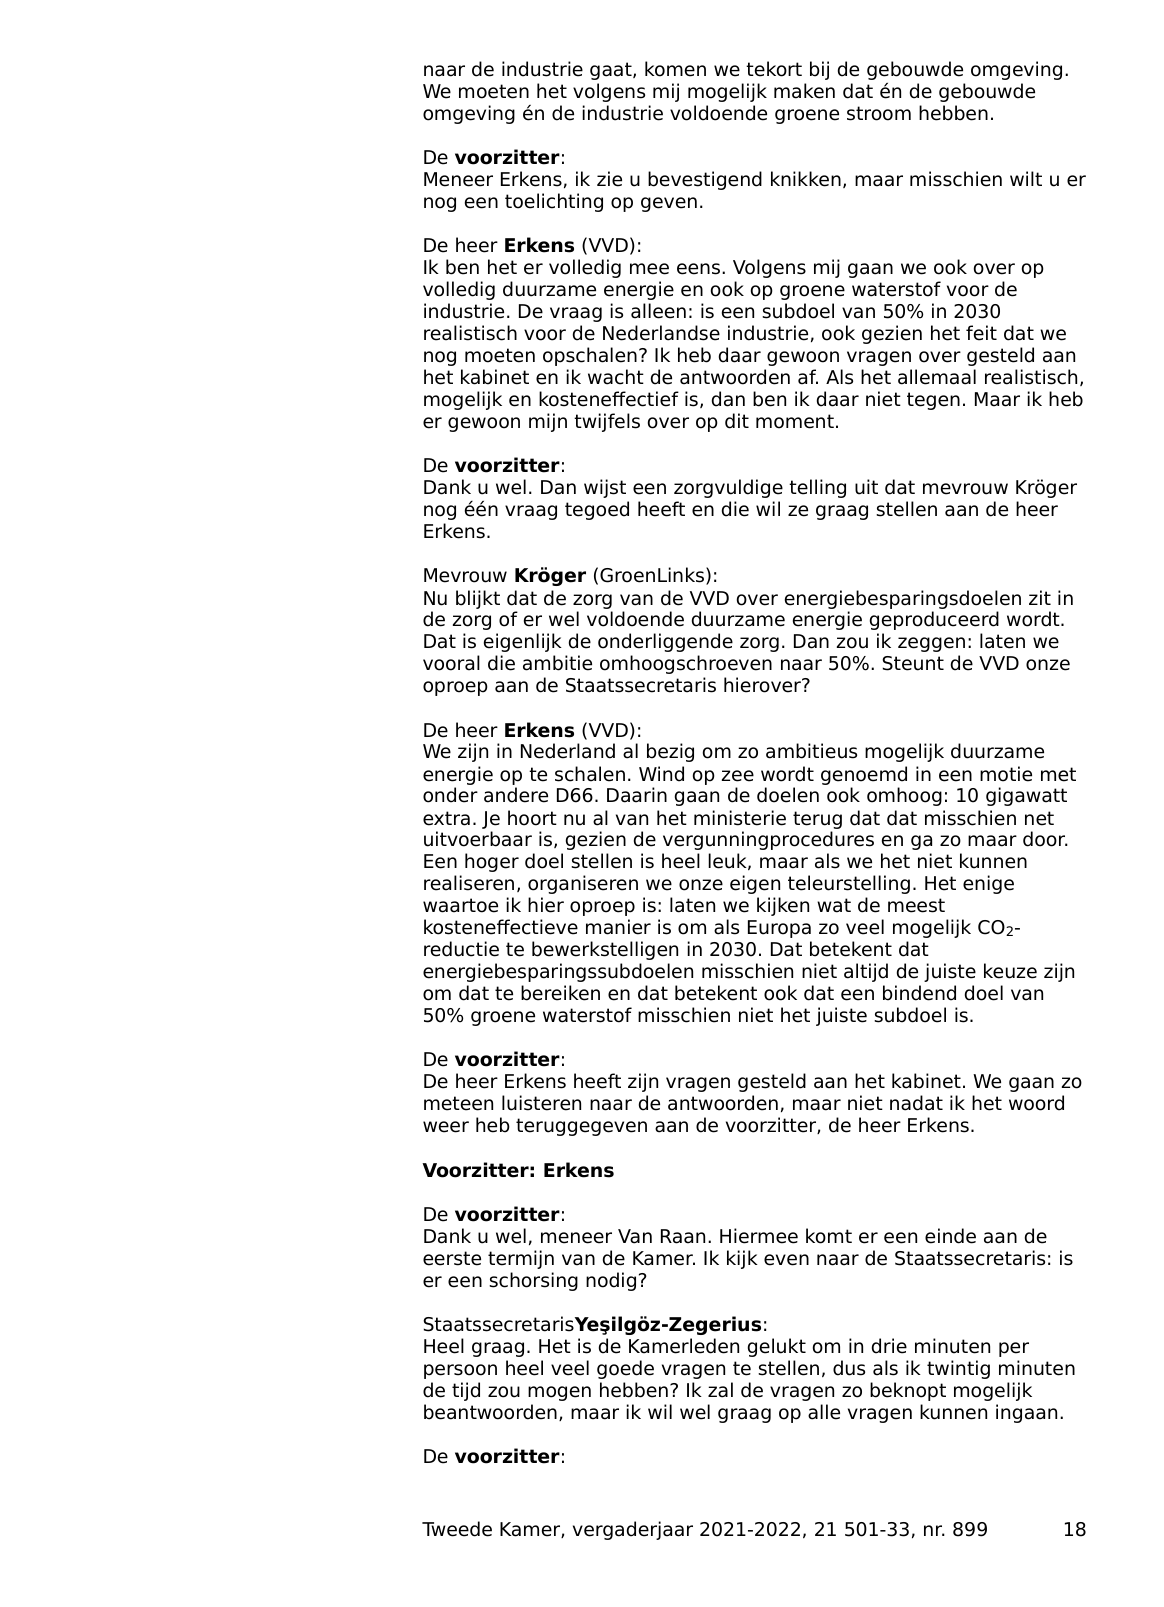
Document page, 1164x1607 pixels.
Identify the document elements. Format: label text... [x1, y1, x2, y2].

text Dank u wel. Dan wijst een zorgvuldige telling uit dat mevrouw Kröger nog één vraag tegoed heeft en die wil ze graag stellen aan de heer Erkens. [422, 477, 1087, 543]
text De heer Erkens heeft zijn vragen gesteld aan het kabinet. We gaan zo meteen luisteren naar de antwoorden, maar niet nadat ik het woord weer heb teruggegeven aan de voorzitter, de heer Erkens. [422, 1071, 1087, 1137]
text De heer Erkens (VVD): [422, 719, 1087, 741]
text De voorzitter: [422, 1049, 1087, 1071]
text De heer Erkens (VVD): [422, 235, 1087, 257]
text Nu blijkt dat de zorg van de VVD over energiebesparingsdoelen zit in de zorg of er wel voldoende duurzame energie geproduceerd wordt. Dat is eigenlijk de onderliggende zorg. Dan zou ik zeggen: laten we vooral die ambitie omhoogschroeven naar 50%. Steunt de VVD onze oproep aan de Staatssecretaris hierover? [422, 587, 1087, 697]
text Dank u wel, meneer Van Raan. Hiermee komt er een einde aan de eerste termijn van de Kamer. Ik kijk even naar de Staatssecretaris: is er een schorsing nodig? [422, 1226, 1087, 1292]
text De voorzitter: [422, 147, 1087, 169]
text De voorzitter: [422, 1204, 1087, 1226]
text StaatssecretarisYeşilgöz-Zegerius: [422, 1314, 1087, 1336]
text naar de industrie gaat, komen we tekort bij de gebouwde omgeving. We moeten het volgens mij mogelijk maken dat én de gebouwde omgeving én de industrie voldoende groene stroom hebben. [422, 59, 1087, 125]
text Heel graag. Het is de Kamerleden gelukt om in drie minuten per persoon heel veel goede vragen te stellen, dus als ik twintig minuten de tijd zou mogen hebben? Ik zal de vragen zo beknopt mogelijk beantwoorden, maar ik wil wel graag op alle vragen kunnen ingaan. [422, 1336, 1087, 1424]
text De voorzitter: [422, 1446, 1087, 1468]
text De voorzitter: [422, 455, 1087, 477]
text We zijn in Nederland al bezig om zo ambitieus mogelijk duurzame energie op te schalen. Wind op zee wordt genoemd in een motie met onder andere D66. Daarin gaan de doelen ook omhoog: 10 gigawatt extra. Je hoort nu al van het ministerie terug dat dat misschien net uitvoerbaar is, gezien de vergunningprocedures en ga zo maar door. Een hoger doel stellen is heel leuk, maar als we het niet kunnen realiseren, organiseren we onze eigen teleurstelling. Het enige waartoe ik hier oproep is: laten we kijken wat de meest kosteneffectieve manier is om als Europa zo veel mogelijk CO2-reductie te bewerkstelligen in 2030. Dat betekent dat energiebesparingssubdoelen misschien niet altijd de juiste keuze zijn om dat te bereiken en dat betekent ook dat een bindend doel van 50% groene waterstof misschien niet het juiste subdoel is. [422, 741, 1087, 1027]
subtitle Voorzitter: Erkens [422, 1159, 1087, 1181]
text Mevrouw Kröger (GroenLinks): [422, 565, 1087, 587]
text Ik ben het er volledig mee eens. Volgens mij gaan we ook over op volledig duurzame energie en ook op groene waterstof voor de industrie. De vraag is alleen: is een subdoel van 50% in 2030 realistisch voor de Nederlandse industrie, ook gezien het feit dat we nog moeten opschalen? Ik heb daar gewoon vragen over gesteld aan het kabinet en ik wacht de antwoorden af. Als het allemaal realistisch, mogelijk en kosteneffectief is, dan ben ik daar niet tegen. Maar ik heb er gewoon mijn twijfels over op dit moment. [422, 257, 1087, 433]
text Meneer Erkens, ik zie u bevestigend knikken, maar misschien wilt u er nog een toelichting op geven. [422, 169, 1087, 213]
